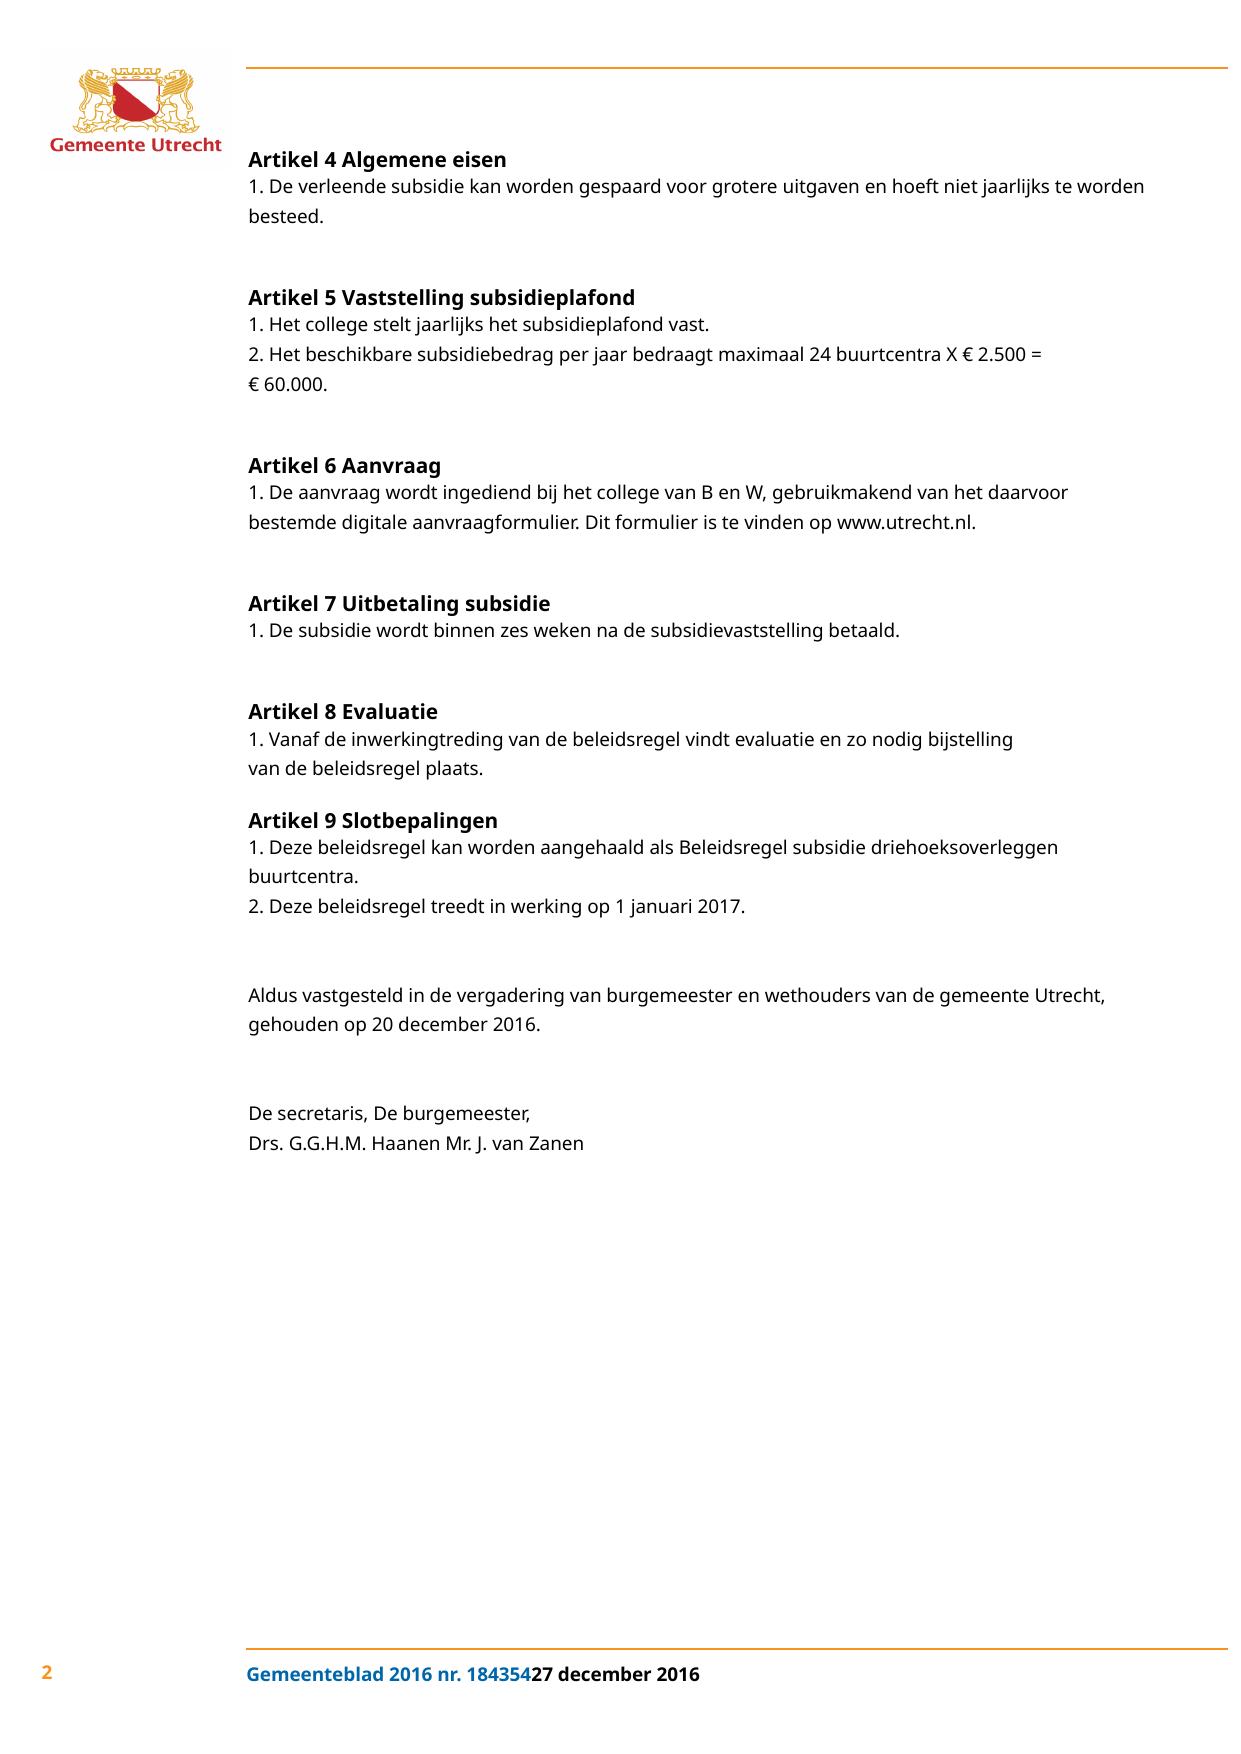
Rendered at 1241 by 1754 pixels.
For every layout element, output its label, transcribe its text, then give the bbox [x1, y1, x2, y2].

text Artikel 5 Vaststelling subsidieplafond [248, 283, 1152, 312]
picture [41, 47, 231, 172]
text 1. De subsidie wordt binnen zes weken na de subsidievaststelling betaald. [248, 617, 1152, 643]
text 1. Het college stelt jaarlijks het subsidieplafond vast. [248, 312, 1152, 337]
text 1. De verleende subsidie kan worden gespaard voor grotere uitgaven en hoeft niet jaarlijks te worden besteed. [248, 174, 1152, 229]
text van de beleidsregel plaats. [248, 755, 1152, 781]
text Artikel 7 Uitbetaling subsidie [248, 589, 1152, 617]
text 1. De aanvraag wordt ingediend bij het college van B en W, gebruikmakend van het daarvoor bestemde digitale aanvraagformulier. Dit formulier is te vinden op www.utrecht.nl. [248, 479, 1152, 534]
text 1. Deze beleidsregel kan worden aangehaald als Beleidsregel subsidie driehoeksoverleggen buurtcentra. [248, 834, 1152, 889]
text Drs. G.G.H.M. Haanen Mr. J. van Zanen [248, 1130, 1152, 1156]
text Artikel 8 Evaluatie [248, 697, 1152, 726]
text 2. Het beschikbare subsidiebedrag per jaar bedraagt maximaal 24 buurtcentra X € 2.500 = [248, 341, 1152, 367]
text Artikel 6 Aanvraag [248, 451, 1152, 479]
text € 60.000. [248, 371, 1152, 397]
text 1. Vanaf de inwerkingtreding van de beleidsregel vindt evaluatie en zo nodig bijstelling [248, 726, 1152, 751]
text 2. Deze beleidsregel treedt in werking op 1 januari 2017. [248, 893, 1152, 919]
text Artikel 4 Algemene eisen [248, 145, 1152, 174]
text De secretaris, De burgemeester, [248, 1100, 1152, 1126]
text Artikel 9 Slotbepalingen [248, 806, 1152, 834]
text Aldus vastgesteld in de vergadering van burgemeester en wethouders van de gemeente Utrecht, gehouden op 20 december 2016. [248, 982, 1152, 1037]
